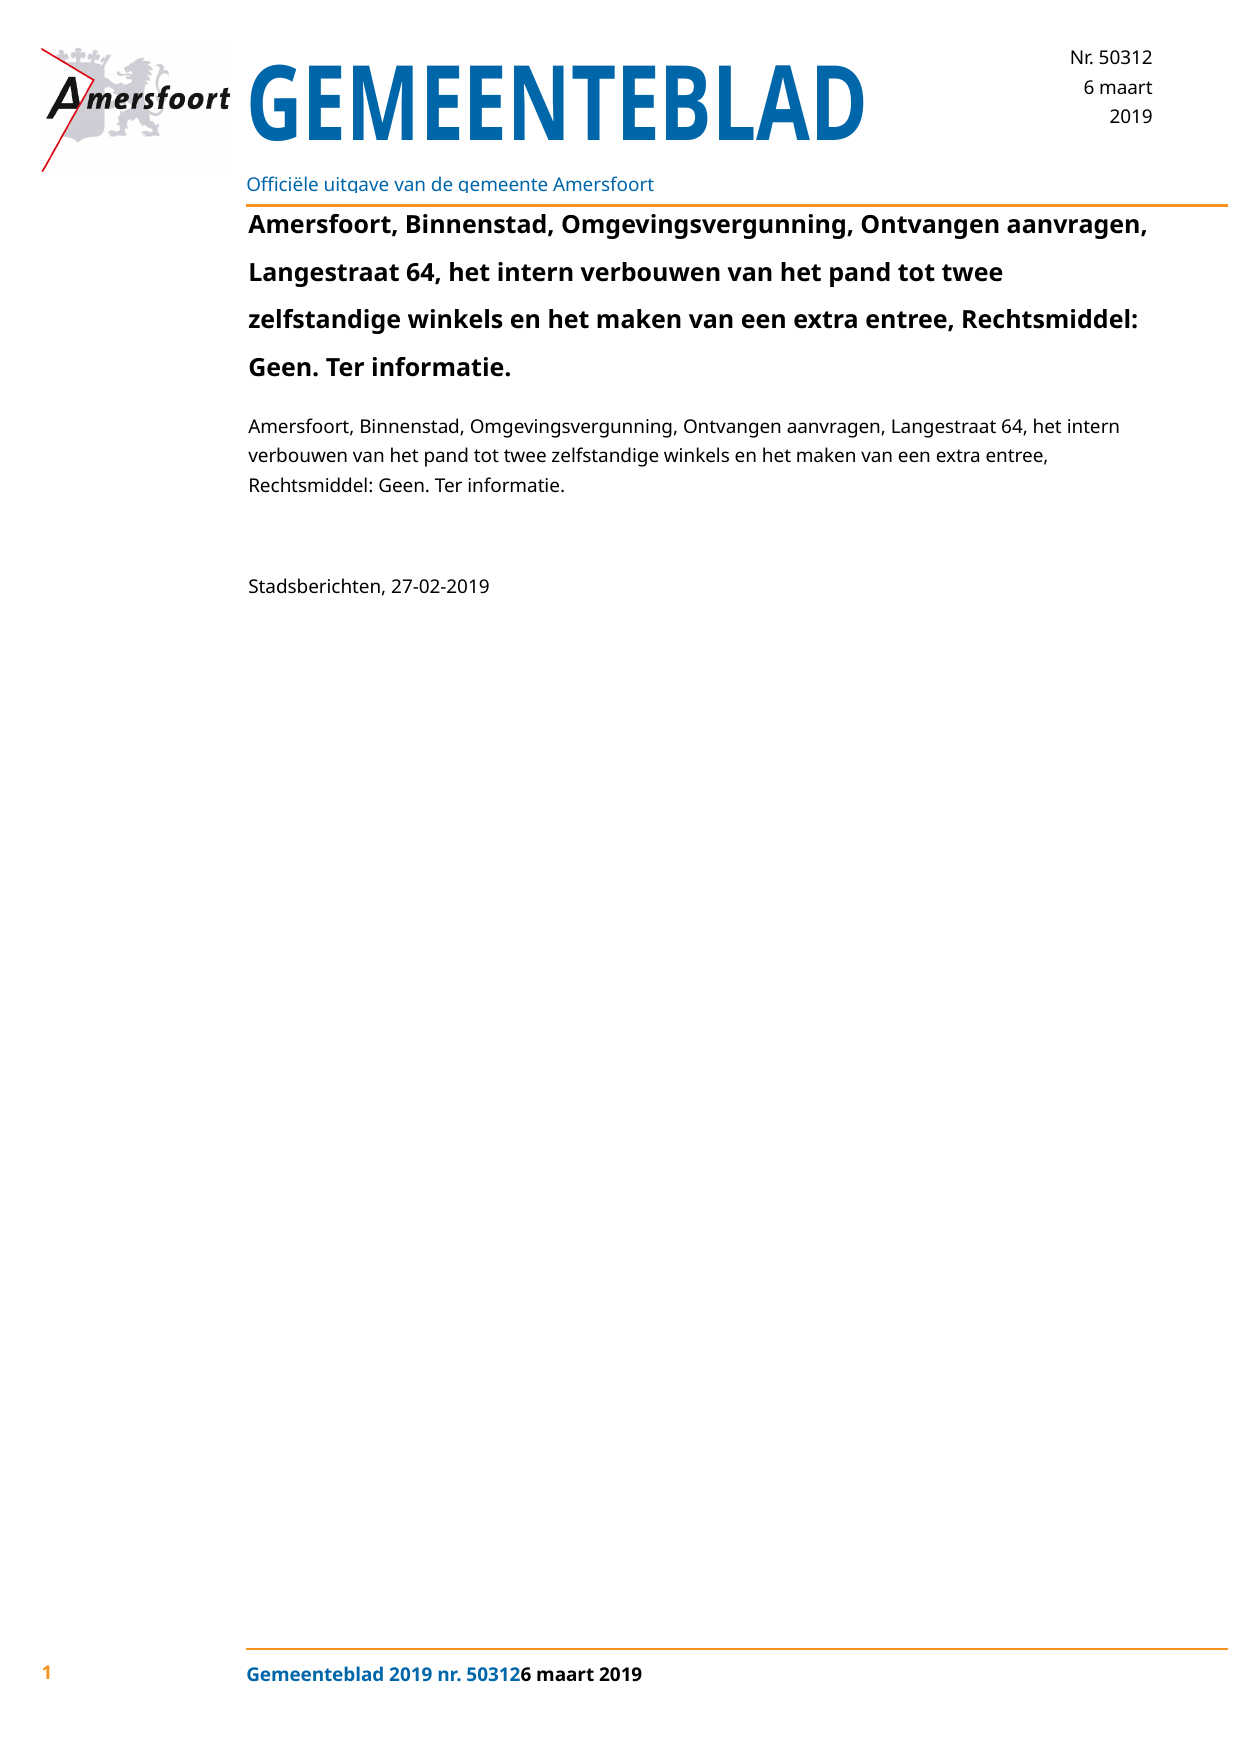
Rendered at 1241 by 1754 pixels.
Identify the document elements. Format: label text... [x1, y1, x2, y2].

text Stadsberichten, 27-02-2019 [248, 573, 1152, 599]
picture [41, 47, 231, 172]
text Amersfoort, Binnenstad, Omgevingsvergunning, Ontvangen aanvragen, Langestraat 64, het intern verbouwen van het pand tot twee zelfstandige winkels en het maken van een extra entree, Rechtsmiddel: Geen. Ter informatie. [248, 207, 1152, 384]
text Amersfoort, Binnenstad, Omgevingsvergunning, Ontvangen aanvragen, Langestraat 64, het intern verbouwen van het pand tot twee zelfstandige winkels en het maken van een extra entree, Rechtsmiddel: Geen. Ter informatie. [248, 413, 1152, 498]
